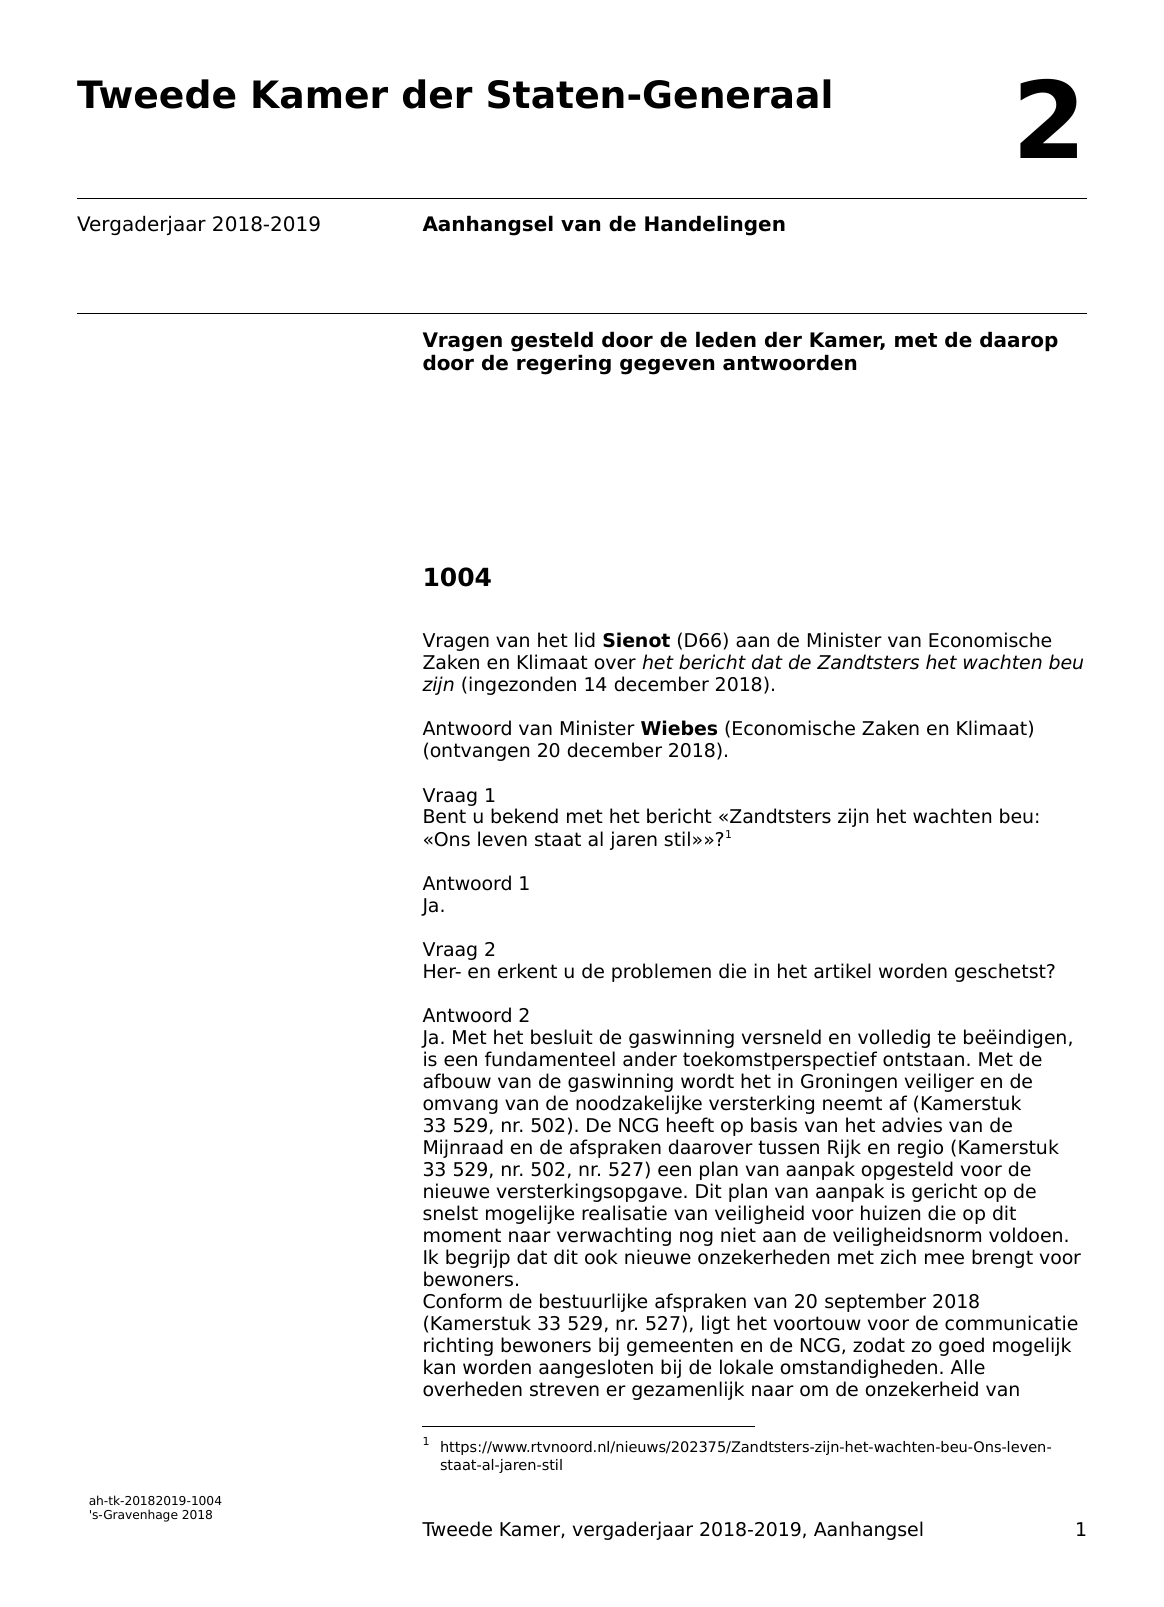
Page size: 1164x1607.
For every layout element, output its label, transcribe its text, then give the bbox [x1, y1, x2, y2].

text https://www.rtvnoord.nl/nieuws/202375/Zandtsters-zijn-het-wachten-beu-Ons-leven-staat-al-jaren-stil [422, 1435, 1087, 1474]
text Vragen van het lid Sienot (D66) aan de Minister van Economische Zaken en Klimaat over het bericht dat de Zandtsters het wachten beu zijn (ingezonden 14 december 2018). [422, 630, 1087, 696]
text Ja. [422, 894, 1087, 917]
table_header 2 [886, 59, 1087, 198]
text Her- en erkent u de problemen die in het artikel worden geschetst? [422, 961, 1087, 983]
text Ja. Met het besluit de gaswinning versneld en volledig te beëindigen, is een fundamenteel ander toekomstperspectief ontstaan. Met de afbouw van de gaswinning wordt het in Groningen veiliger en de omvang van de noodzakelijke versterking neemt af (Kamerstuk 33 529, nr. 502). De NCG heeft op basis van het advies van de Mijnraad en de afspraken daarover tussen Rijk en regio (Kamerstuk 33 529, nr. 502, nr. 527) een plan van aanpak opgesteld voor de nieuwe versterkingsopgave. Dit plan van aanpak is gericht op de snelst mogelijke realisatie van veiligheid voor huizen die op dit moment naar verwachting nog niet aan de veiligheidsnorm voldoen. Ik begrijp dat dit ook nieuwe onzekerheden met zich mee brengt voor bewoners. [422, 1027, 1087, 1291]
table_cell [77, 314, 422, 375]
text 1004 [422, 563, 1087, 592]
table_cell Aanhangsel van de Handelingen [422, 199, 1087, 313]
text Antwoord 2 [422, 1005, 1087, 1027]
text Antwoord 1 [422, 873, 1087, 894]
text Bent u bekend met het bericht «Zandtsters zijn het wachten beu: «Ons leven staat al jaren stil»»? [422, 806, 1087, 850]
text Antwoord van Minister Wiebes (Economische Zaken en Klimaat) (ontvangen 20 december 2018). [422, 718, 1087, 762]
text Conform de bestuurlijke afspraken van 20 september 2018 (Kamerstuk 33 529, nr. 527), ligt het voortouw voor de communicatie richting bewoners bij gemeenten en de NCG, zodat zo goed mogelijk kan worden aangesloten bij de lokale omstandigheden. Alle overheden streven er gezamenlijk naar om de onzekerheid van [422, 1291, 1087, 1401]
table_cell Vragen gesteld door de leden der Kamer, met de daarop door de regering gegeven antwoorden [422, 314, 1087, 375]
text 's-Gravenhage 2018 [88, 1508, 323, 1522]
text Vraag 1 [422, 784, 1087, 806]
table_cell Vergaderjaar 2018-2019 [77, 199, 422, 313]
table_header Tweede Kamer der Staten-Generaal [77, 59, 886, 198]
text ah-tk-20182019-1004 [88, 1494, 323, 1508]
text Vraag 2 [422, 939, 1087, 961]
